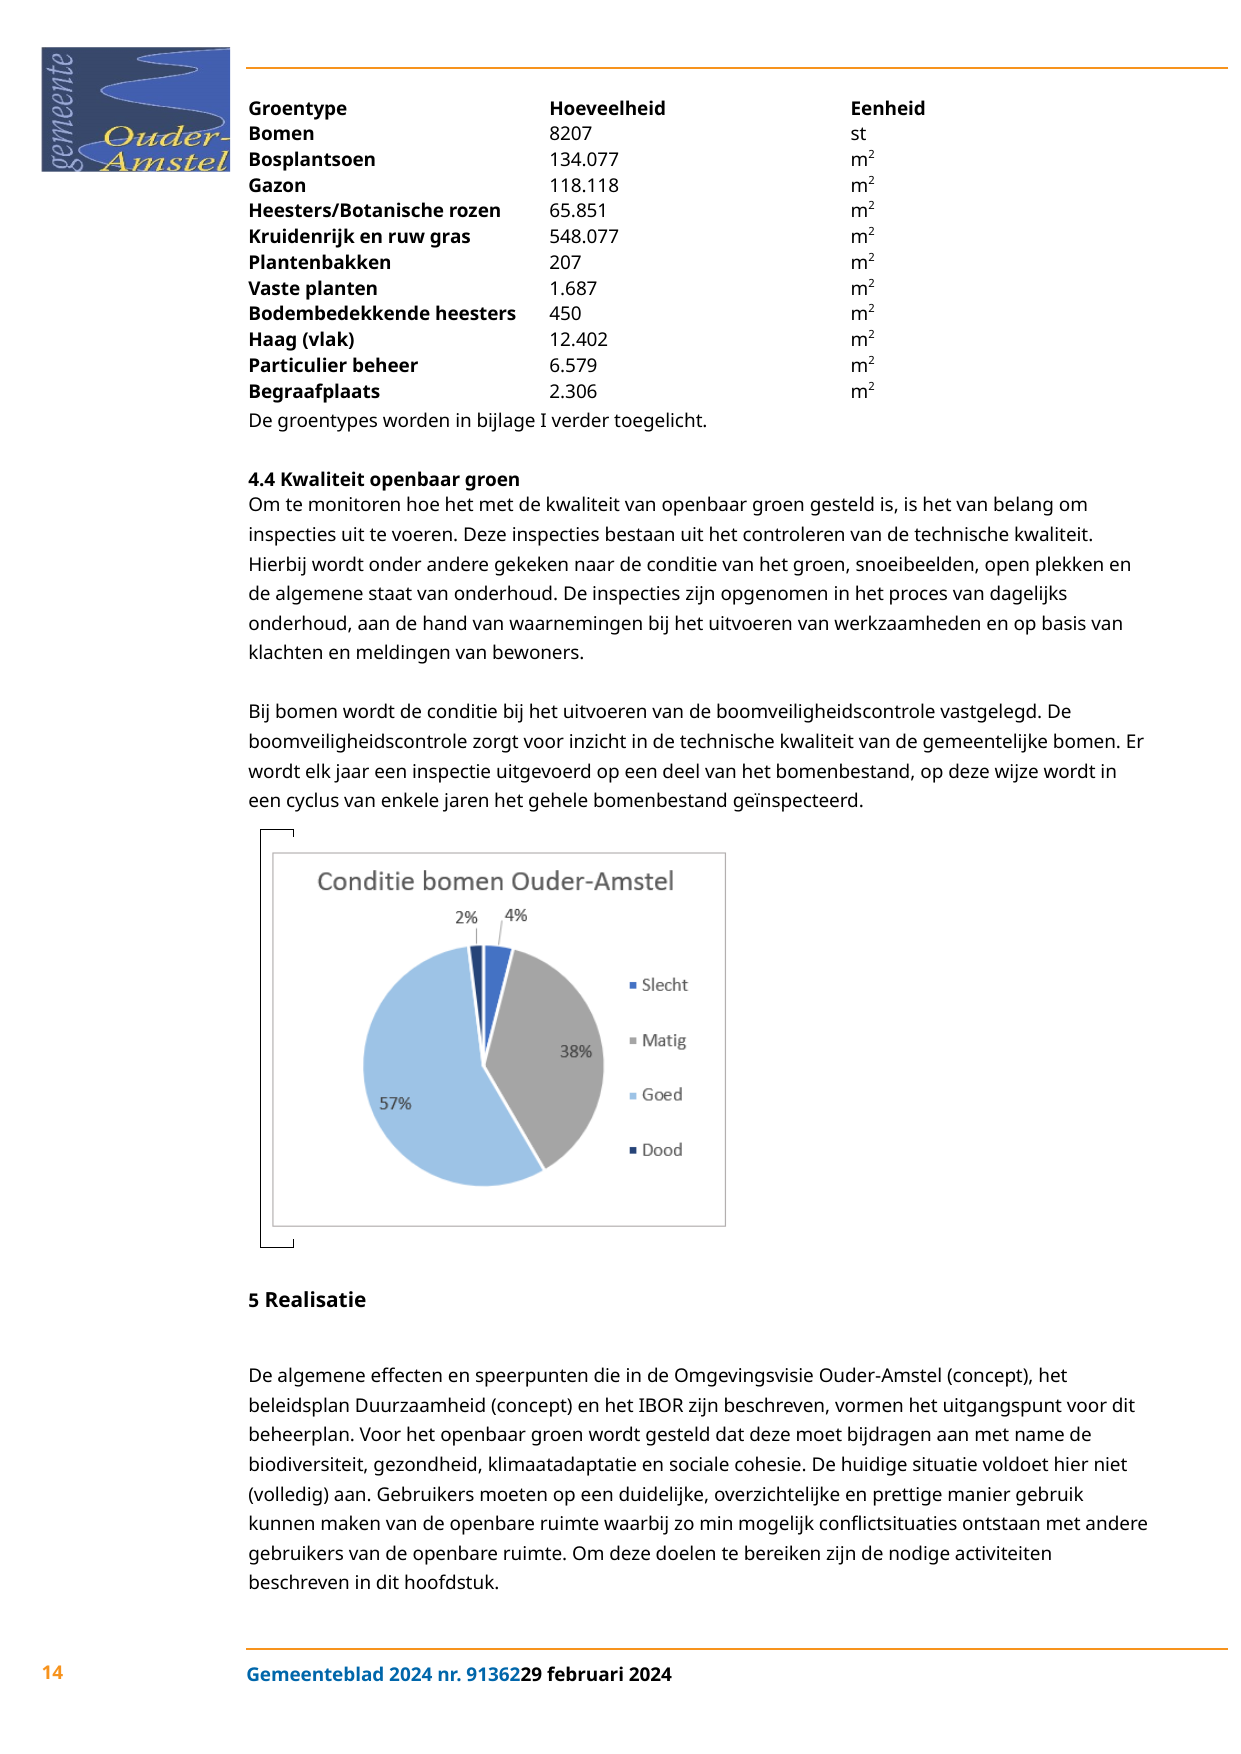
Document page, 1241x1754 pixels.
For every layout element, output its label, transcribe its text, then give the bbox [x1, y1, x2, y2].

table_cell Kruidenrijk en ruw gras [248, 224, 549, 249]
table_cell 207 [549, 249, 850, 275]
table_cell Vaste planten [248, 275, 549, 301]
table_cell 450 [549, 301, 850, 326]
table_cell Particulier beheer [248, 352, 549, 378]
table_cell Bosplantsoen [248, 146, 549, 172]
table_cell 8207 [549, 121, 850, 146]
table_cell m2 [850, 224, 1152, 249]
table_cell Plantenbakken [248, 249, 549, 275]
table_cell m2 [850, 275, 1152, 301]
table_cell st [850, 121, 1152, 146]
table_cell m2 [850, 301, 1152, 326]
table_cell m2 [850, 378, 1152, 403]
table_cell m2 [850, 198, 1152, 223]
table_cell 65.851 [549, 198, 850, 223]
table_cell Bomen [248, 121, 549, 146]
table_cell Haag (vlak) [248, 326, 549, 352]
text 4.4 Kwaliteit openbaar groen [248, 466, 1152, 492]
table_cell 548.077 [549, 224, 850, 249]
picture [268, 837, 736, 1239]
table_cell 12.402 [549, 326, 850, 352]
table_cell 1.687 [549, 275, 850, 301]
table_cell m2 [850, 146, 1152, 172]
table_header Groentype [248, 95, 549, 121]
table_cell m2 [850, 249, 1152, 275]
table_cell 2.306 [549, 378, 850, 403]
table_header Hoeveelheid [549, 95, 850, 121]
table_cell Gazon [248, 172, 549, 198]
text De algemene effecten en speerpunten die in de Omgevingsvisie Ouder-Amstel (concept), het beleidsplan Duurzaamheid (concept) en het IBOR zijn beschreven, vormen het uitgangspunt voor dit beheerplan. Voor het openbaar groen wordt gesteld dat deze moet bijdragen aan met name de biodiversiteit, gezondheid, klimaatadaptatie en sociale cohesie. De huidige situatie voldoet hier niet (volledig) aan. Gebruikers moeten op een duidelijke, overzichtelijke en prettige manier gebruik kunnen maken van de openbare ruimte waarbij zo min mogelijk conflictsituaties ontstaan met andere gebruikers van de openbare ruimte. Om deze doelen te bereiken zijn de nodige activiteiten beschreven in dit hoofdstuk. [248, 1362, 1152, 1595]
table_cell m2 [850, 352, 1152, 378]
table_cell 134.077 [549, 146, 850, 172]
text Bij bomen wordt de conditie bij het uitvoeren van de boomveiligheidscontrole vastgelegd. De boomveiligheidscontrole zorgt voor inzicht in de technische kwaliteit van de gemeentelijke bomen. Er wordt elk jaar een inspectie uitgevoerd op een deel van het bomenbestand, op deze wijze wordt in een cyclus van enkele jaren het gehele bomenbestand geïnspecteerd. [248, 699, 1152, 813]
table_cell Heesters/Botanische rozen [248, 198, 549, 223]
text De groentypes worden in bijlage I verder toegelicht. [248, 407, 1152, 432]
text 5 Realisatie [248, 1285, 1152, 1313]
picture [41, 47, 231, 172]
table_cell 118.118 [549, 172, 850, 198]
table_header Eenheid [850, 95, 1152, 121]
table_cell m2 [850, 172, 1152, 198]
table_cell Begraafplaats [248, 378, 549, 403]
text Om te monitoren hoe het met de kwaliteit van openbaar groen gesteld is, is het van belang om inspecties uit te voeren. Deze inspecties bestaan uit het controleren van de technische kwaliteit. Hierbij wordt onder andere gekeken naar de conditie van het groen, snoeibeelden, open plekken en de algemene staat van onderhoud. De inspecties zijn opgenomen in het proces van dagelijks onderhoud, aan de hand van waarnemingen bij het uitvoeren van werkzaamheden en op basis van klachten en meldingen van bewoners. [248, 492, 1152, 665]
table_cell 6.579 [549, 352, 850, 378]
table_cell m2 [850, 326, 1152, 352]
table_cell Bodembedekkende heesters [248, 301, 549, 326]
